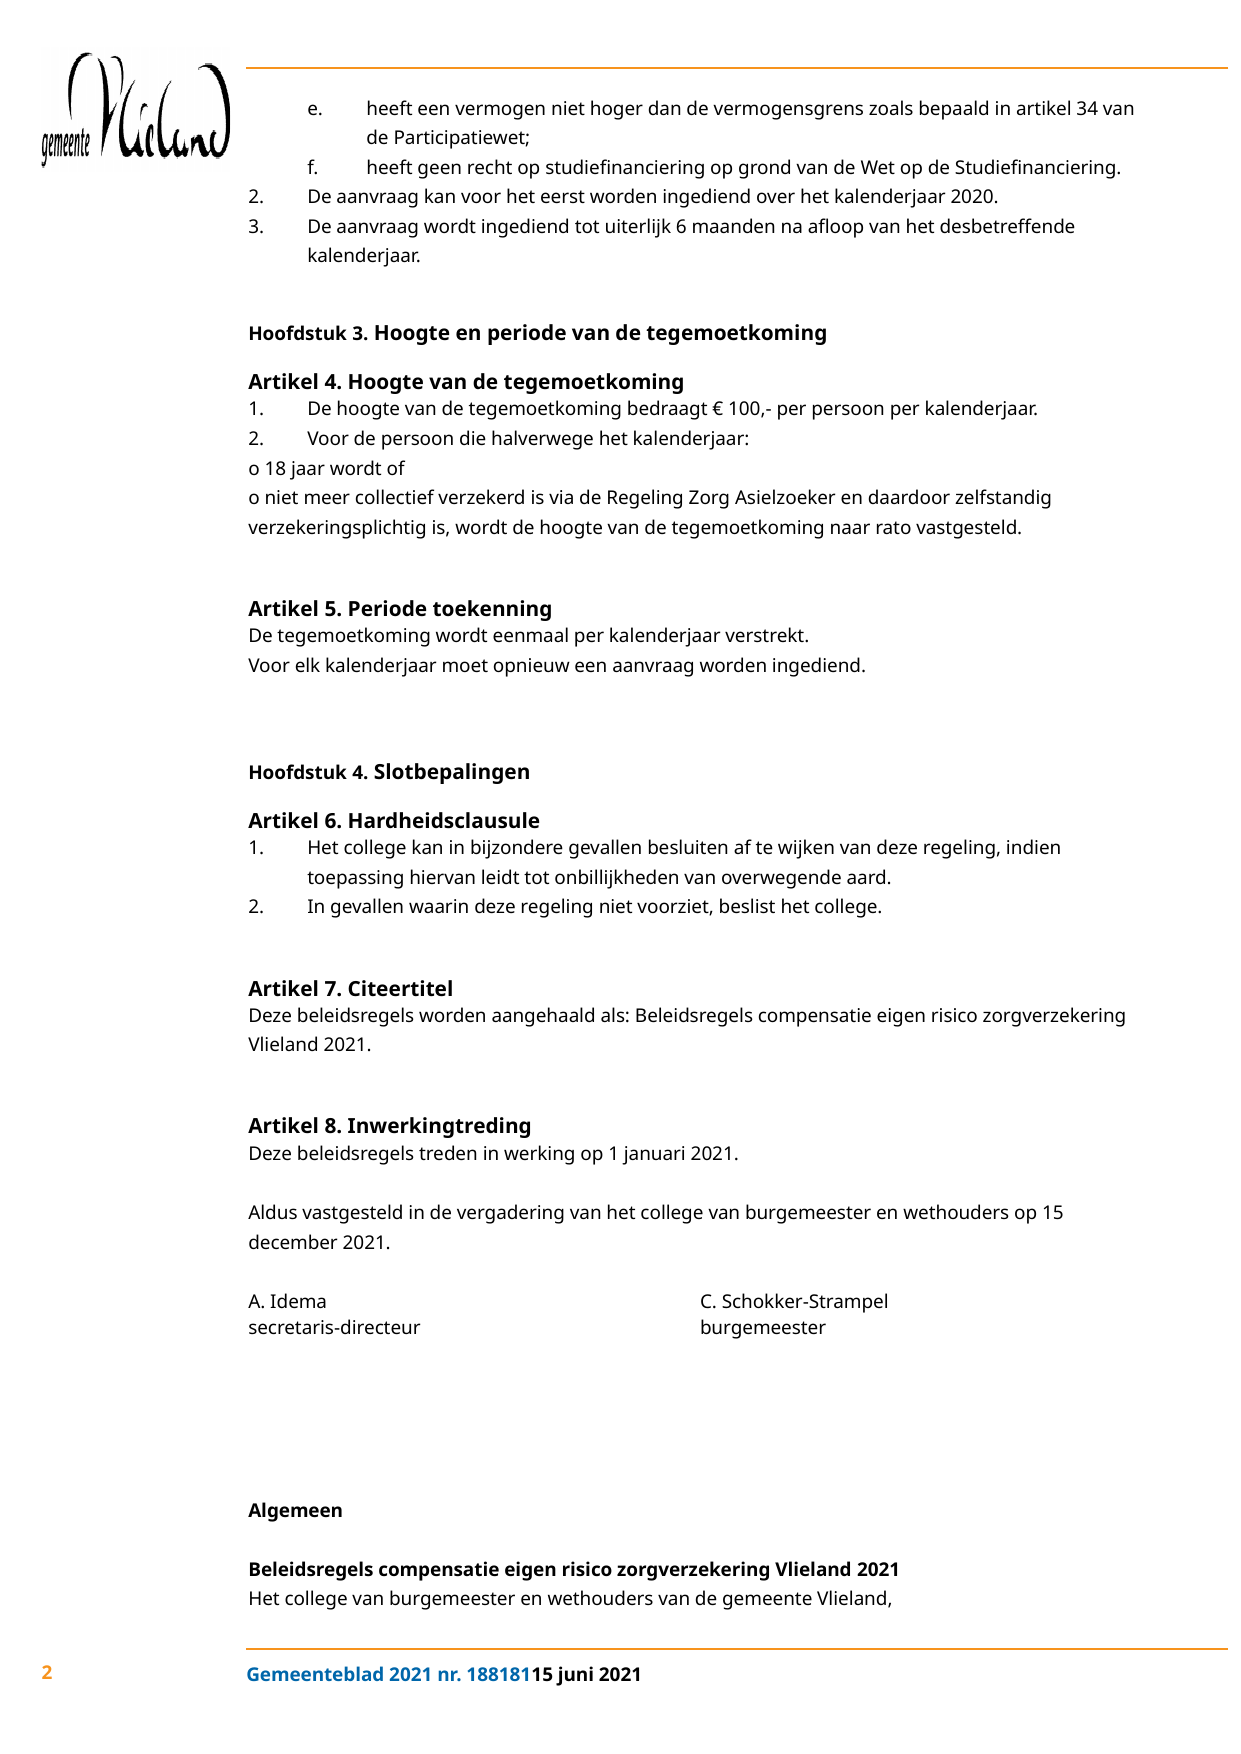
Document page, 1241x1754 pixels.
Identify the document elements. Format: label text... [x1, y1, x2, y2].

text Artikel 7. Citeertitel [248, 974, 1152, 1002]
text Voor elk kalenderjaar moet opnieuw een aanvraag worden ingediend. [248, 652, 1152, 678]
table_cell secretaris-directeur [248, 1314, 700, 1339]
text o niet meer collectief verzekerd is via de Regeling Zorg Asielzoeker en daardoor zelfstandig verzekeringsplichtig is, wordt de hoogte van de tegemoetkoming naar rato vastgesteld. [248, 484, 1152, 540]
list heeft geen recht op studiefinanciering op grond van de Wet op de Studiefinanciering. [307, 154, 1152, 180]
list De aanvraag wordt ingediend tot uiterlijk 6 maanden na afloop van het desbetreffende kalenderjaar. [248, 213, 1152, 268]
text Hoofdstuk 4. Slotbepalingen [248, 757, 1152, 785]
table_header C. Schokker-Strampel [700, 1288, 1152, 1314]
text Artikel 6. Hardheidsclausule [248, 806, 1152, 834]
list Voor de persoon die halverwege het kalenderjaar: [248, 425, 1152, 451]
picture [41, 47, 231, 172]
list Het college kan in bijzondere gevallen besluiten af te wijken van deze regeling, indien toepassing hiervan leidt tot onbillijkheden van overwegende aard. [248, 834, 1152, 890]
text Deze beleidsregels treden in werking op 1 januari 2021. [248, 1140, 1152, 1166]
text Artikel 8. Inwerkingtreding [248, 1112, 1152, 1140]
text Aldus vastgesteld in de vergadering van het college van burgemeester en wethouders op 15 december 2021. [248, 1199, 1152, 1254]
text Algemeen [248, 1497, 1152, 1523]
text Deze beleidsregels worden aangehaald als: Beleidsregels compensatie eigen risico zorgverzekering Vlieland 2021. [248, 1002, 1152, 1057]
list heeft een vermogen niet hoger dan de vermogensgrens zoals bepaald in artikel 34 van de Participatiewet; [307, 95, 1152, 150]
text Hoofdstuk 3. Hoogte en periode van de tegemoetkoming [248, 318, 1152, 346]
table_cell burgemeester [700, 1314, 1152, 1339]
list De aanvraag kan voor het eerst worden ingediend over het kalenderjaar 2020. [248, 183, 1152, 209]
text Beleidsregels compensatie eigen risico zorgverzekering Vlieland 2021 [248, 1556, 1152, 1582]
text De tegemoetkoming wordt eenmaal per kalenderjaar verstrekt. [248, 622, 1152, 648]
list In gevallen waarin deze regeling niet voorziet, beslist het college. [248, 894, 1152, 919]
table_header A. Idema [248, 1288, 700, 1314]
text o 18 jaar wordt of [248, 455, 1152, 481]
text Artikel 4. Hoogte van de tegemoetkoming [248, 367, 1152, 396]
text Artikel 5. Periode toekenning [248, 594, 1152, 622]
list De hoogte van de tegemoetkoming bedraagt € 100,- per persoon per kalenderjaar. [248, 396, 1152, 421]
text Het college van burgemeester en wethouders van de gemeente Vlieland, [248, 1586, 1152, 1611]
